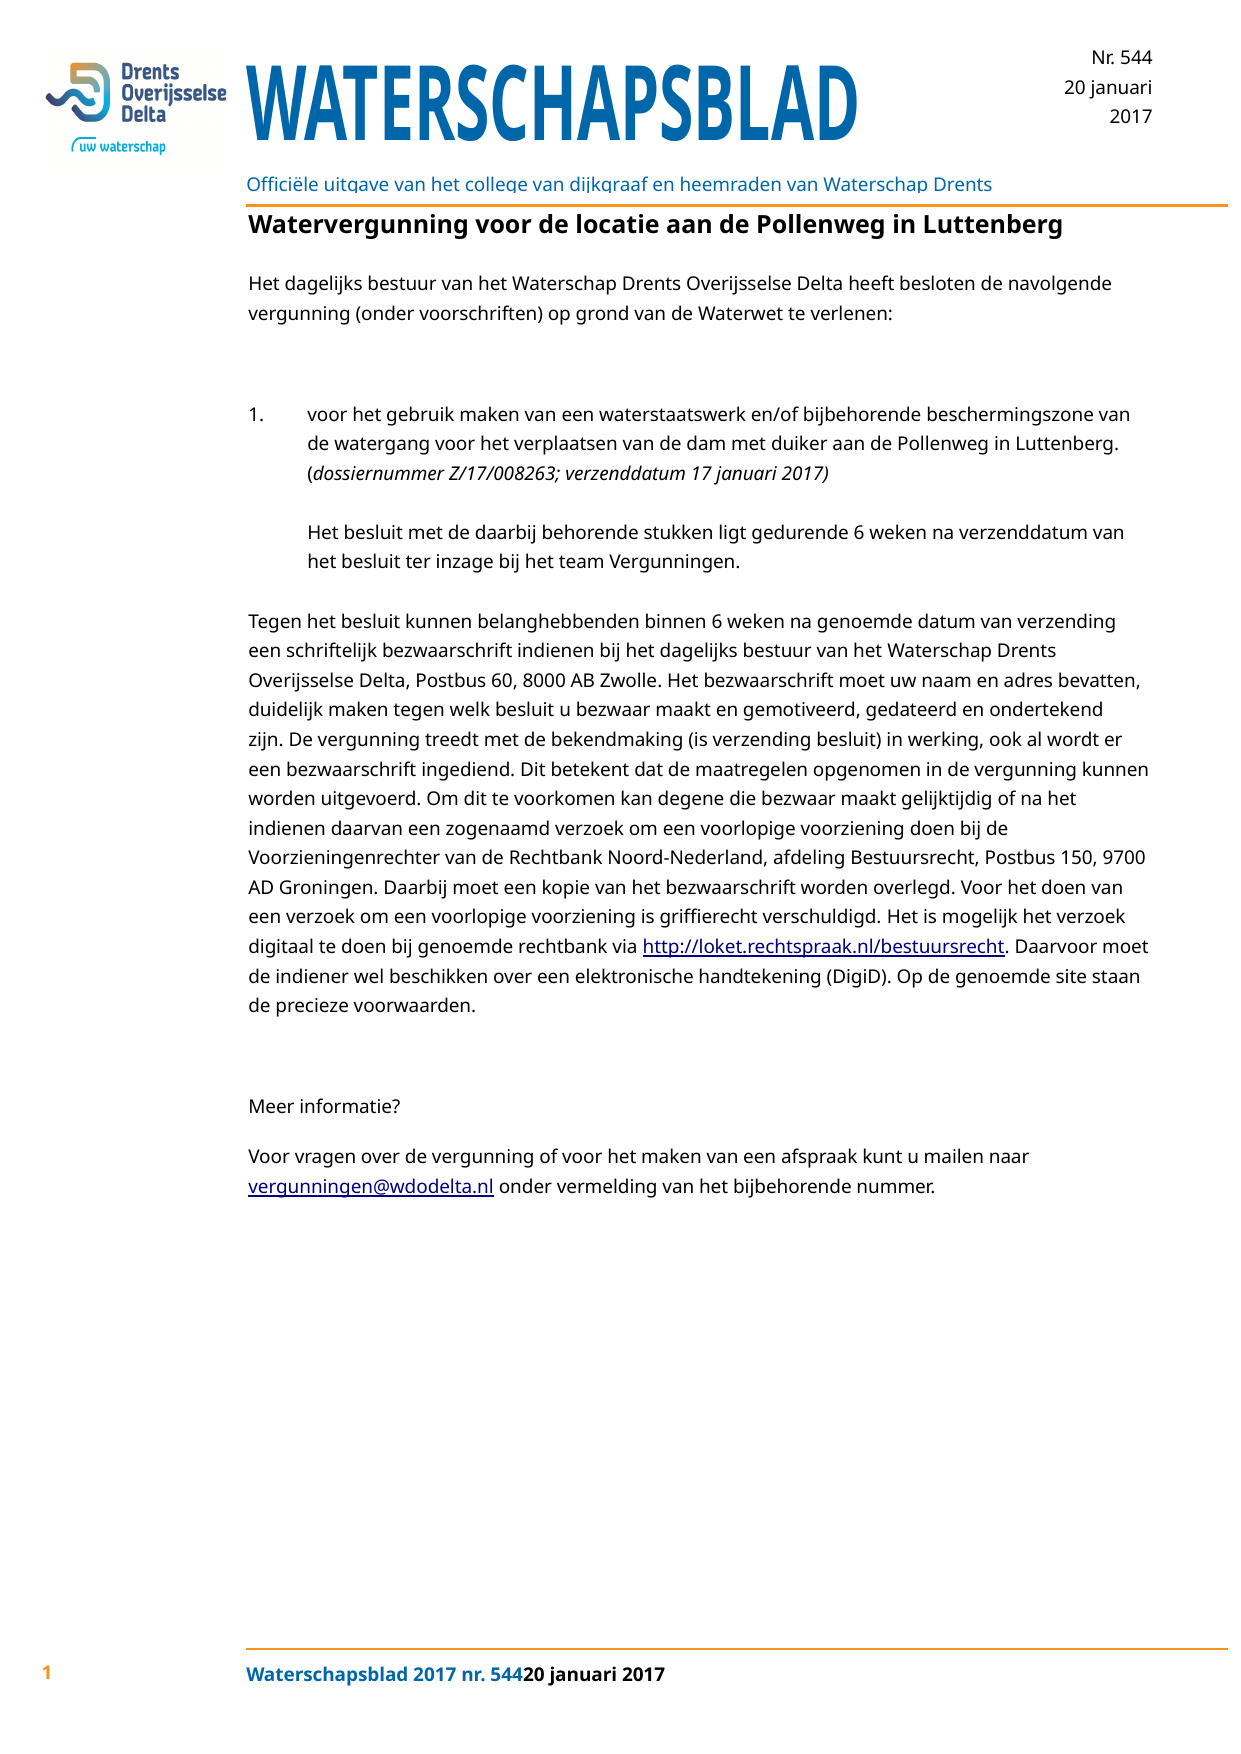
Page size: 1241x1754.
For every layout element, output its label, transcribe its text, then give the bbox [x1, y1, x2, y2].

list Het besluit met de daarbij behorende stukken ligt gedurende 6 weken na verzenddatum van het besluit ter inzage bij het team Vergunningen. [248, 519, 1152, 574]
text Meer informatie? [248, 1093, 1152, 1119]
text Het dagelijks bestuur van het Waterschap Drents Overijsselse Delta heeft besloten de navolgende vergunning (onder voorschriften) op grond van de Waterwet te verlenen: [248, 270, 1152, 326]
text Watervergunning voor de locatie aan de Pollenweg in Luttenberg [248, 207, 1152, 241]
list voor het gebruik maken van een waterstaatswerk en/of bijbehorende beschermingszone van de watergang voor het verplaatsen van de dam met duiker aan de Pollenweg in Luttenberg. (dossiernummer Z/17/008263; verzenddatum 17 januari 2017) [248, 401, 1152, 486]
text Tegen het besluit kunnen belanghebbenden binnen 6 weken na genoemde datum van verzending een schriftelijk bezwaarschrift indienen bij het dagelijks bestuur van het Waterschap Drents Overijsselse Delta, Postbus 60, 8000 AB Zwolle. Het bezwaarschrift moet uw naam en adres bevatten, duidelijk maken tegen welk besluit u bezwaar maakt en gemotiveerd, gedateerd en ondertekend zijn. De vergunning treedt met de bekendmaking (is verzending besluit) in werking, ook al wordt er een bezwaarschrift ingediend. Dit betekent dat de maatregelen opgenomen in de vergunning kunnen worden uitgevoerd. Om dit te voorkomen kan degene die bezwaar maakt gelijktijdig of na het indienen daarvan een zogenaamd verzoek om een voorlopige voorziening doen bij de Voorzieningenrechter van de Rechtbank Noord-Nederland, afdeling Bestuursrecht, Postbus 150, 9700 AD Groningen. Daarbij moet een kopie van het bezwaarschrift worden overlegd. Voor het doen van een verzoek om een voorlopige voorziening is griffierecht verschuldigd. Het is mogelijk het verzoek digitaal te doen bij genoemde rechtbank via http://loket.rechtspraak.nl/bestuursrecht. Daarvoor moet de indiener wel beschikken over een elektronische handtekening (DigiD). Op de genoemde site staan de precieze voorwaarden. [248, 608, 1152, 1018]
text Voor vragen over de vergunning of voor het maken van een afspraak kunt u mailen naar vergunningen@wdodelta.nl onder vermelding van het bijbehorende nummer. [248, 1144, 1152, 1199]
picture [41, 47, 231, 172]
